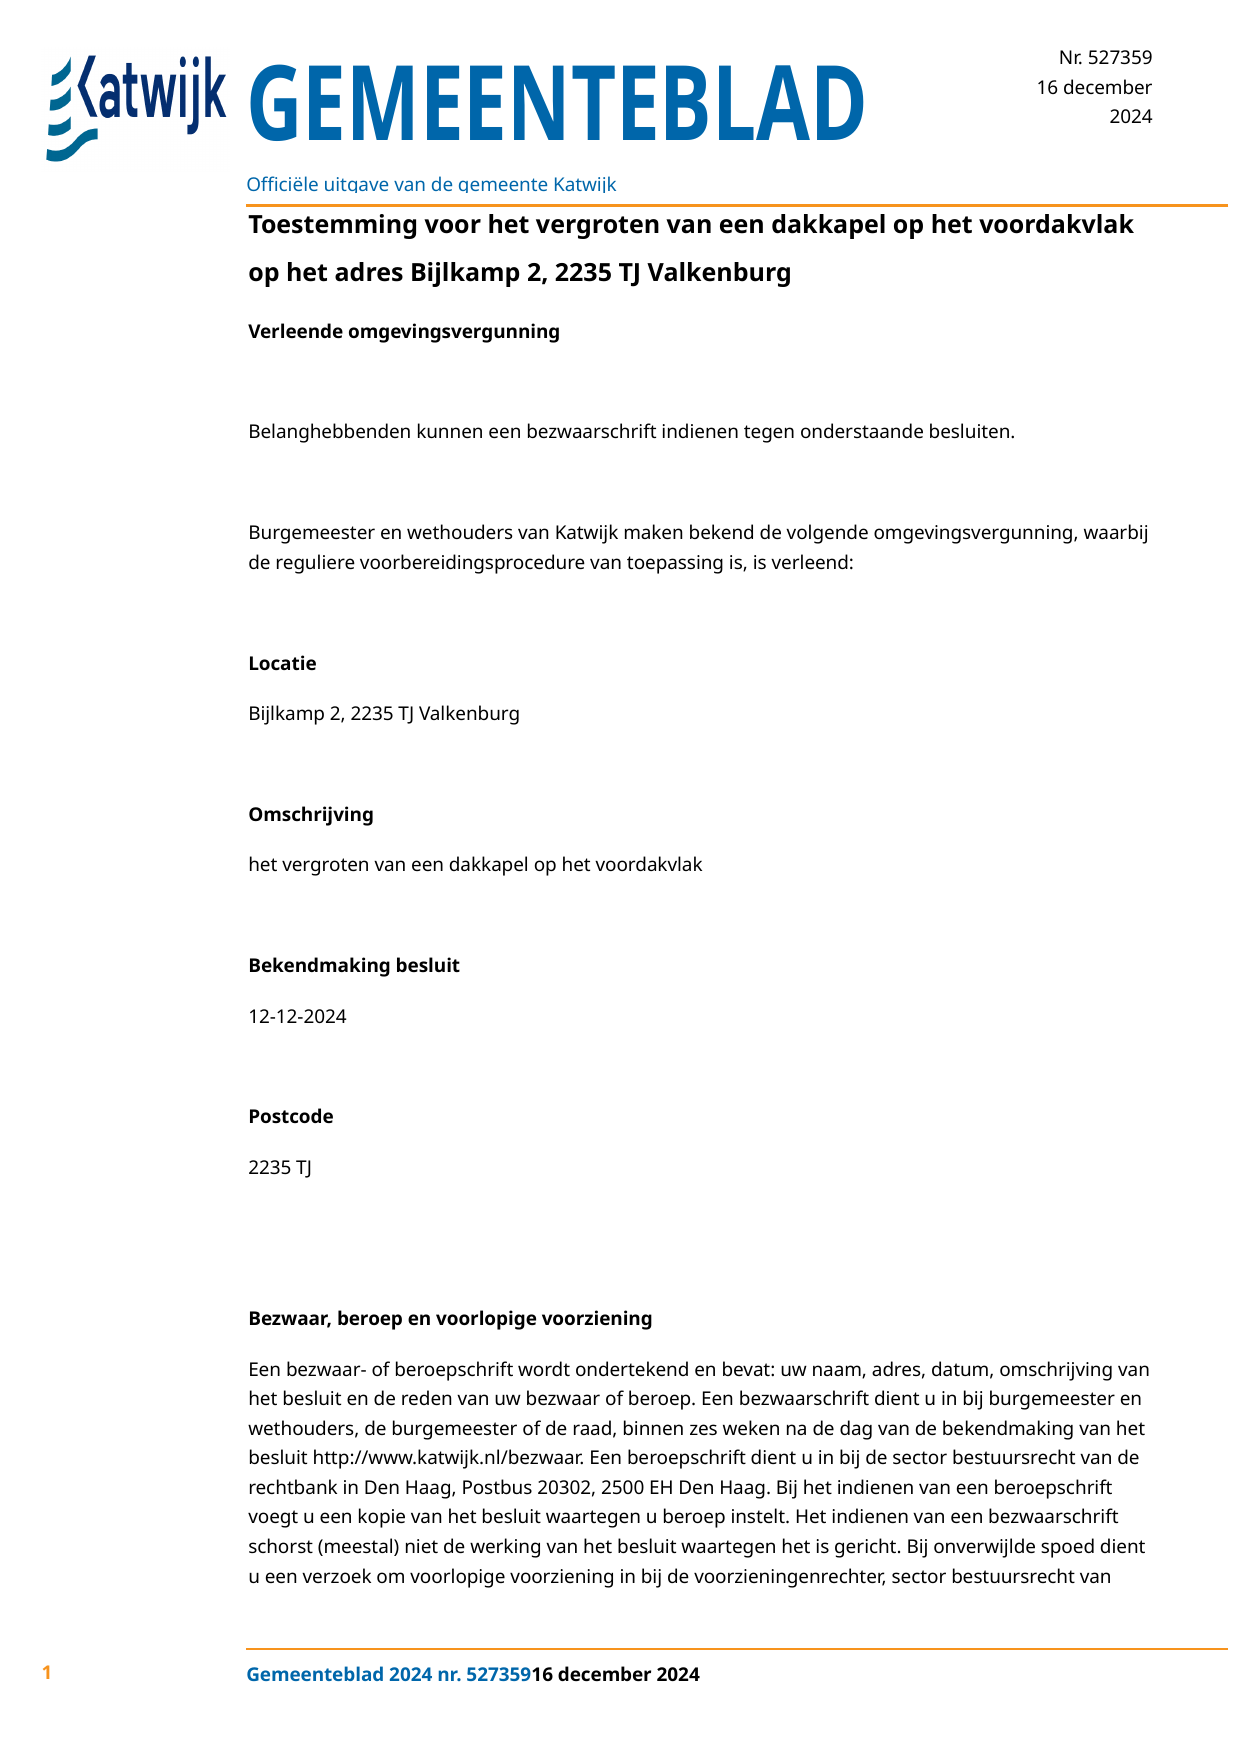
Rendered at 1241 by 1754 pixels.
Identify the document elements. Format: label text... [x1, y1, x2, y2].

text Toestemming voor het vergroten van een dakkapel op het voordakvlak op het adres Bijlkamp 2, 2235 TJ Valkenburg [248, 207, 1152, 288]
text Bezwaar, beroep en voorlopige voorziening [248, 1305, 1152, 1331]
text Burgemeester en wethouders van Katwijk maken bekend de volgende omgevingsvergunning, waarbij de reguliere voorbereidingsprocedure van toepassing is, is verleend: [248, 519, 1152, 575]
text Bekendmaking besluit [248, 952, 1152, 978]
picture [41, 47, 231, 172]
text Omschrijving [248, 801, 1152, 827]
text Bijlkamp 2, 2235 TJ Valkenburg [248, 700, 1152, 726]
text 2235 TJ [248, 1154, 1152, 1180]
text Belanghebbenden kunnen een bezwaarschrift indienen tegen onderstaande besluiten. [248, 419, 1152, 444]
text 12-12-2024 [248, 1003, 1152, 1029]
text Postcode [248, 1104, 1152, 1129]
text Een bezwaar- of beroepschrift wordt ondertekend en bevat: uw naam, adres, datum, omschrijving van het besluit en de reden van uw bezwaar of beroep. Een bezwaarschrift dient u in bij burgemeester en wethouders, de burgemeester of de raad, binnen zes weken na de dag van de bekendmaking van het besluit http://www.katwijk.nl/bezwaar. Een beroepschrift dient u in bij de sector bestuursrecht van de rechtbank in Den Haag, Postbus 20302, 2500 EH Den Haag. Bij het indienen van een beroepschrift voegt u een kopie van het besluit waartegen u beroep instelt. Het indienen van een bezwaarschrift schorst (meestal) niet de werking van het besluit waartegen het is gericht. Bij onverwijlde spoed dient u een verzoek om voorlopige voorziening in bij de voorzieningenrechter, sector bestuursrecht van [248, 1356, 1152, 1589]
text Verleende omgevingsvergunning [248, 318, 1152, 344]
text Locatie [248, 650, 1152, 676]
text het vergroten van een dakkapel op het voordakvlak [248, 852, 1152, 877]
